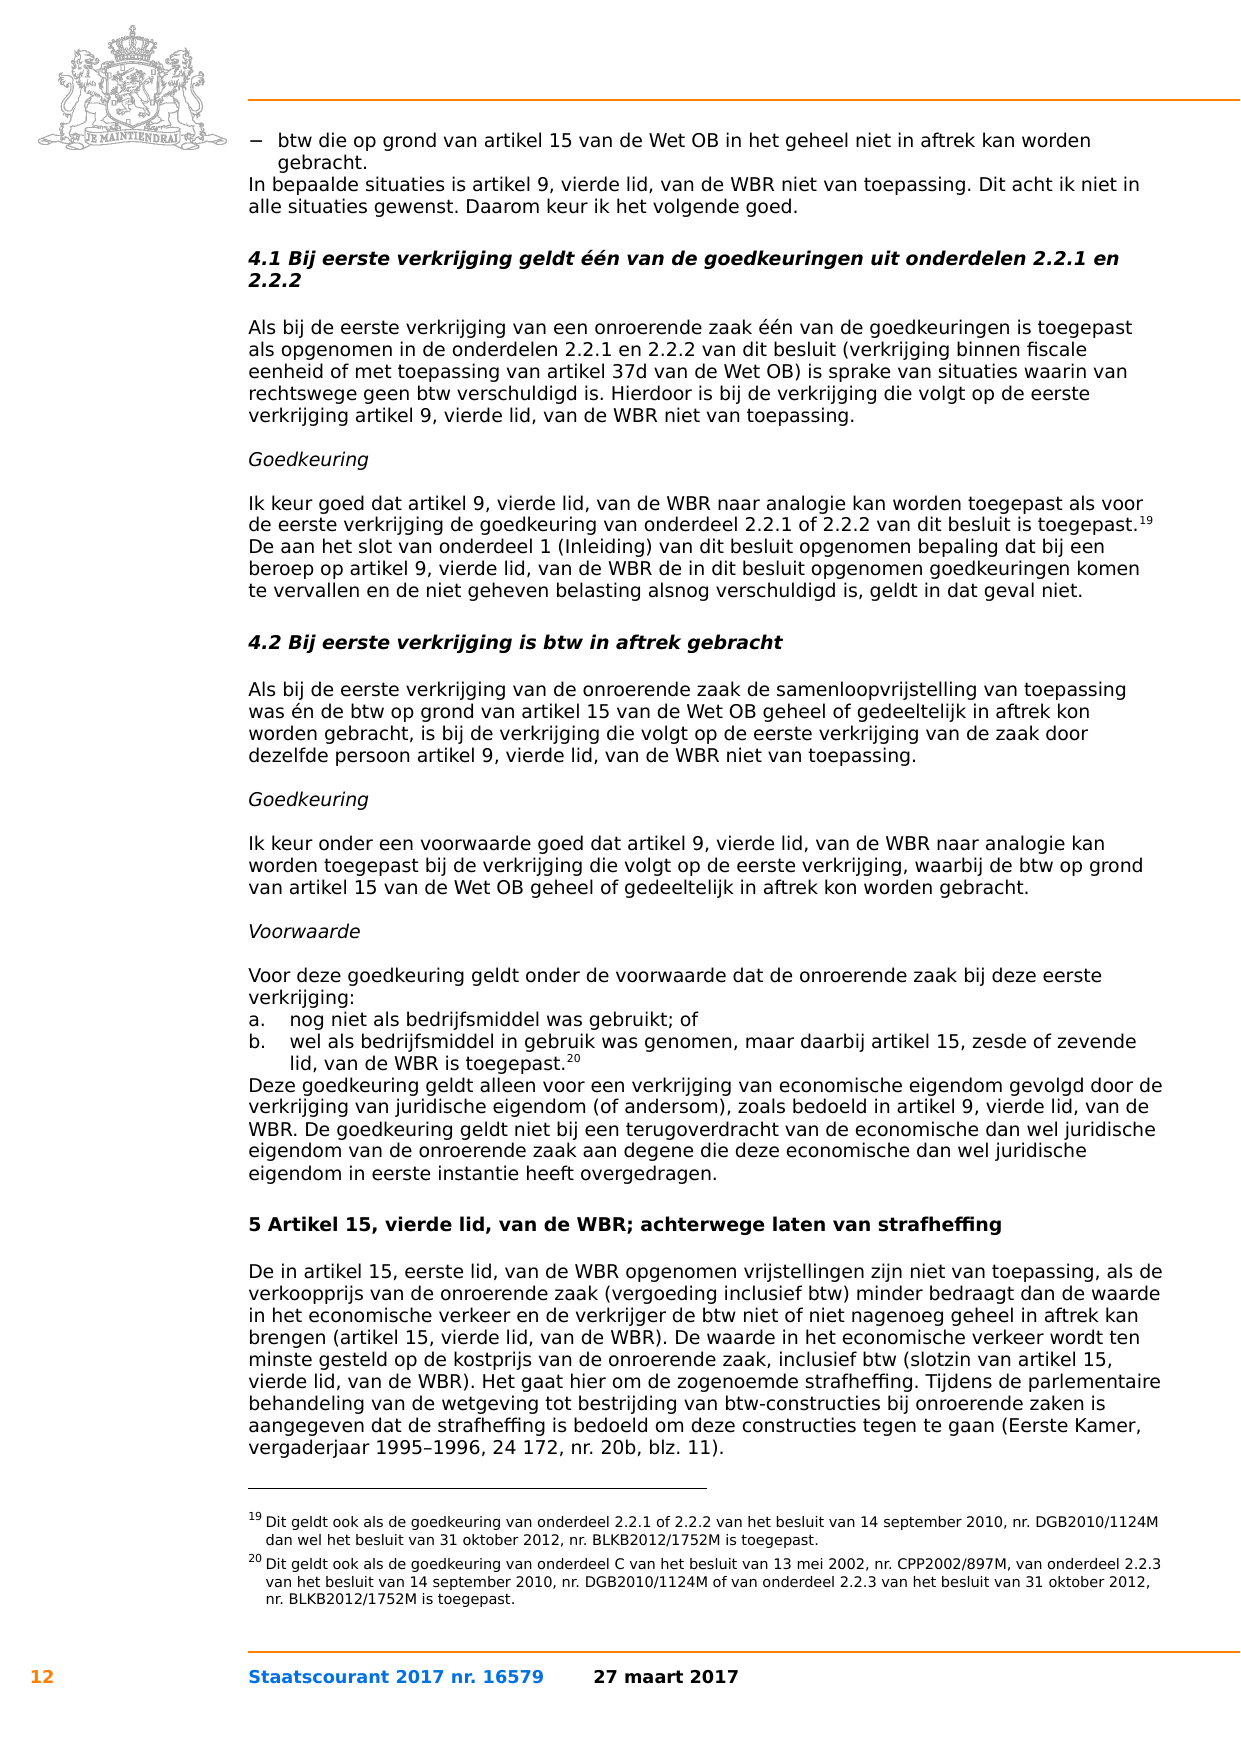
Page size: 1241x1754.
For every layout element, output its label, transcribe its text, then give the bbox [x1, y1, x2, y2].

subtitle Goedkeuring [248, 789, 1163, 811]
picture [38, 25, 227, 150]
text Dit geldt ook als de goedkeuring van onderdeel C van het besluit van 13 mei 2002, nr. CPP2002/897M, van onderdeel 2.2.3 van het besluit van 14 september 2010, nr. DGB2010/1124M of van onderdeel 2.2.3 van het besluit van 31 oktober 2012, nr. BLKB2012/1752M is toegepast. [248, 1552, 1163, 1608]
text Voor deze goedkeuring geldt onder de voorwaarde dat de onroerende zaak bij deze eerste verkrijging: [248, 964, 1163, 1008]
subtitle Voorwaarde [248, 921, 1163, 943]
text b. wel als bedrijfsmiddel in gebruik was genomen, maar daarbij artikel 15, zesde of zevende lid, van de WBR is toegepast. [248, 1031, 1163, 1074]
subtitle Goedkeuring [248, 448, 1163, 471]
text − btw die op grond van artikel 15 van de Wet OB in het geheel niet in aftrek kan worden gebracht. [248, 130, 1163, 174]
text a. nog niet als bedrijfsmiddel was gebruikt; of [248, 1008, 1163, 1031]
text Als bij de eerste verkrijging van een onroerende zaak één van de goedkeuringen is toegepast als opgenomen in de onderdelen 2.2.1 en 2.2.2 van dit besluit (verkrijging binnen fiscale eenheid of met toepassing van artikel 37d van de Wet OB) is sprake van situaties waarin van rechtswege geen btw verschuldigd is. Hierdoor is bij de verkrijging die volgt op de eerste verkrijging artikel 9, vierde lid, van de WBR niet van toepassing. [248, 317, 1163, 427]
text Ik keur onder een voorwaarde goed dat artikel 9, vierde lid, van de WBR naar analogie kan worden toegepast bij de verkrijging die volgt op de eerste verkrijging, waarbij de btw op grond van artikel 15 van de Wet OB geheel of gedeeltelijk in aftrek kon worden gebracht. [248, 833, 1163, 899]
subtitle 4.1 Bij eerste verkrijging geldt één van de goedkeuringen uit onderdelen 2.2.1 en 2.2.2 [248, 248, 1163, 292]
text In bepaalde situaties is artikel 9, vierde lid, van de WBR niet van toepassing. Dit acht ik niet in alle situaties gewenst. Daarom keur ik het volgende goed. [248, 174, 1163, 218]
subtitle 4.2 Bij eerste verkrijging is btw in aftrek gebracht [248, 632, 1163, 654]
subtitle 5 Artikel 15, vierde lid, van de WBR; achterwege laten van strafheffing [248, 1214, 1163, 1236]
text Ik keur goed dat artikel 9, vierde lid, van de WBR naar analogie kan worden toegepast als voor de eerste verkrijging de goedkeuring van onderdeel 2.2.1 of 2.2.2 van dit besluit is toegepast. De aan het slot van onderdeel 1 (Inleiding) van dit besluit opgenomen bepaling dat bij een beroep op artikel 9, vierde lid, van de WBR de in dit besluit opgenomen goedkeuringen komen te vervallen en de niet geheven belasting alsnog verschuldigd is, geldt in dat geval niet. [248, 492, 1163, 602]
text De in artikel 15, eerste lid, van de WBR opgenomen vrijstellingen zijn niet van toepassing, als de verkoopprijs van de onroerende zaak (vergoeding inclusief btw) minder bedraagt dan de waarde in het economische verkeer en de verkrijger de btw niet of niet nagenoeg geheel in aftrek kan brengen (artikel 15, vierde lid, van de WBR). De waarde in het economische verkeer wordt ten minste gesteld op de kostprijs van de onroerende zaak, inclusief btw (slotzin van artikel 15, vierde lid, van de WBR). Het gaat hier om de zogenoemde strafheffing. Tijdens de parlementaire behandeling van de wetgeving tot bestrijding van btw-constructies bij onroerende zaken is aangegeven dat de strafheffing is bedoeld om deze constructies tegen te gaan (Eerste Kamer, vergaderjaar 1995–1996, 24 172, nr. 20b, blz. 11). [248, 1261, 1163, 1459]
text Als bij de eerste verkrijging van de onroerende zaak de samenloopvrijstelling van toepassing was én de btw op grond van artikel 15 van de Wet OB geheel of gedeeltelijk in aftrek kon worden gebracht, is bij de verkrijging die volgt op de eerste verkrijging van de zaak door dezelfde persoon artikel 9, vierde lid, van de WBR niet van toepassing. [248, 679, 1163, 767]
text Dit geldt ook als de goedkeuring van onderdeel 2.2.1 of 2.2.2 van het besluit van 14 september 2010, nr. DGB2010/1124M dan wel het besluit van 31 oktober 2012, nr. BLKB2012/1752M is toegepast. [248, 1510, 1163, 1549]
text Deze goedkeuring geldt alleen voor een verkrijging van economische eigendom gevolgd door de verkrijging van juridische eigendom (of andersom), zoals bedoeld in artikel 9, vierde lid, van de WBR. De goedkeuring geldt niet bij een terugoverdracht van de economische dan wel juridische eigendom van de onroerende zaak aan degene die deze economische dan wel juridische eigendom in eerste instantie heeft overgedragen. [248, 1074, 1163, 1184]
